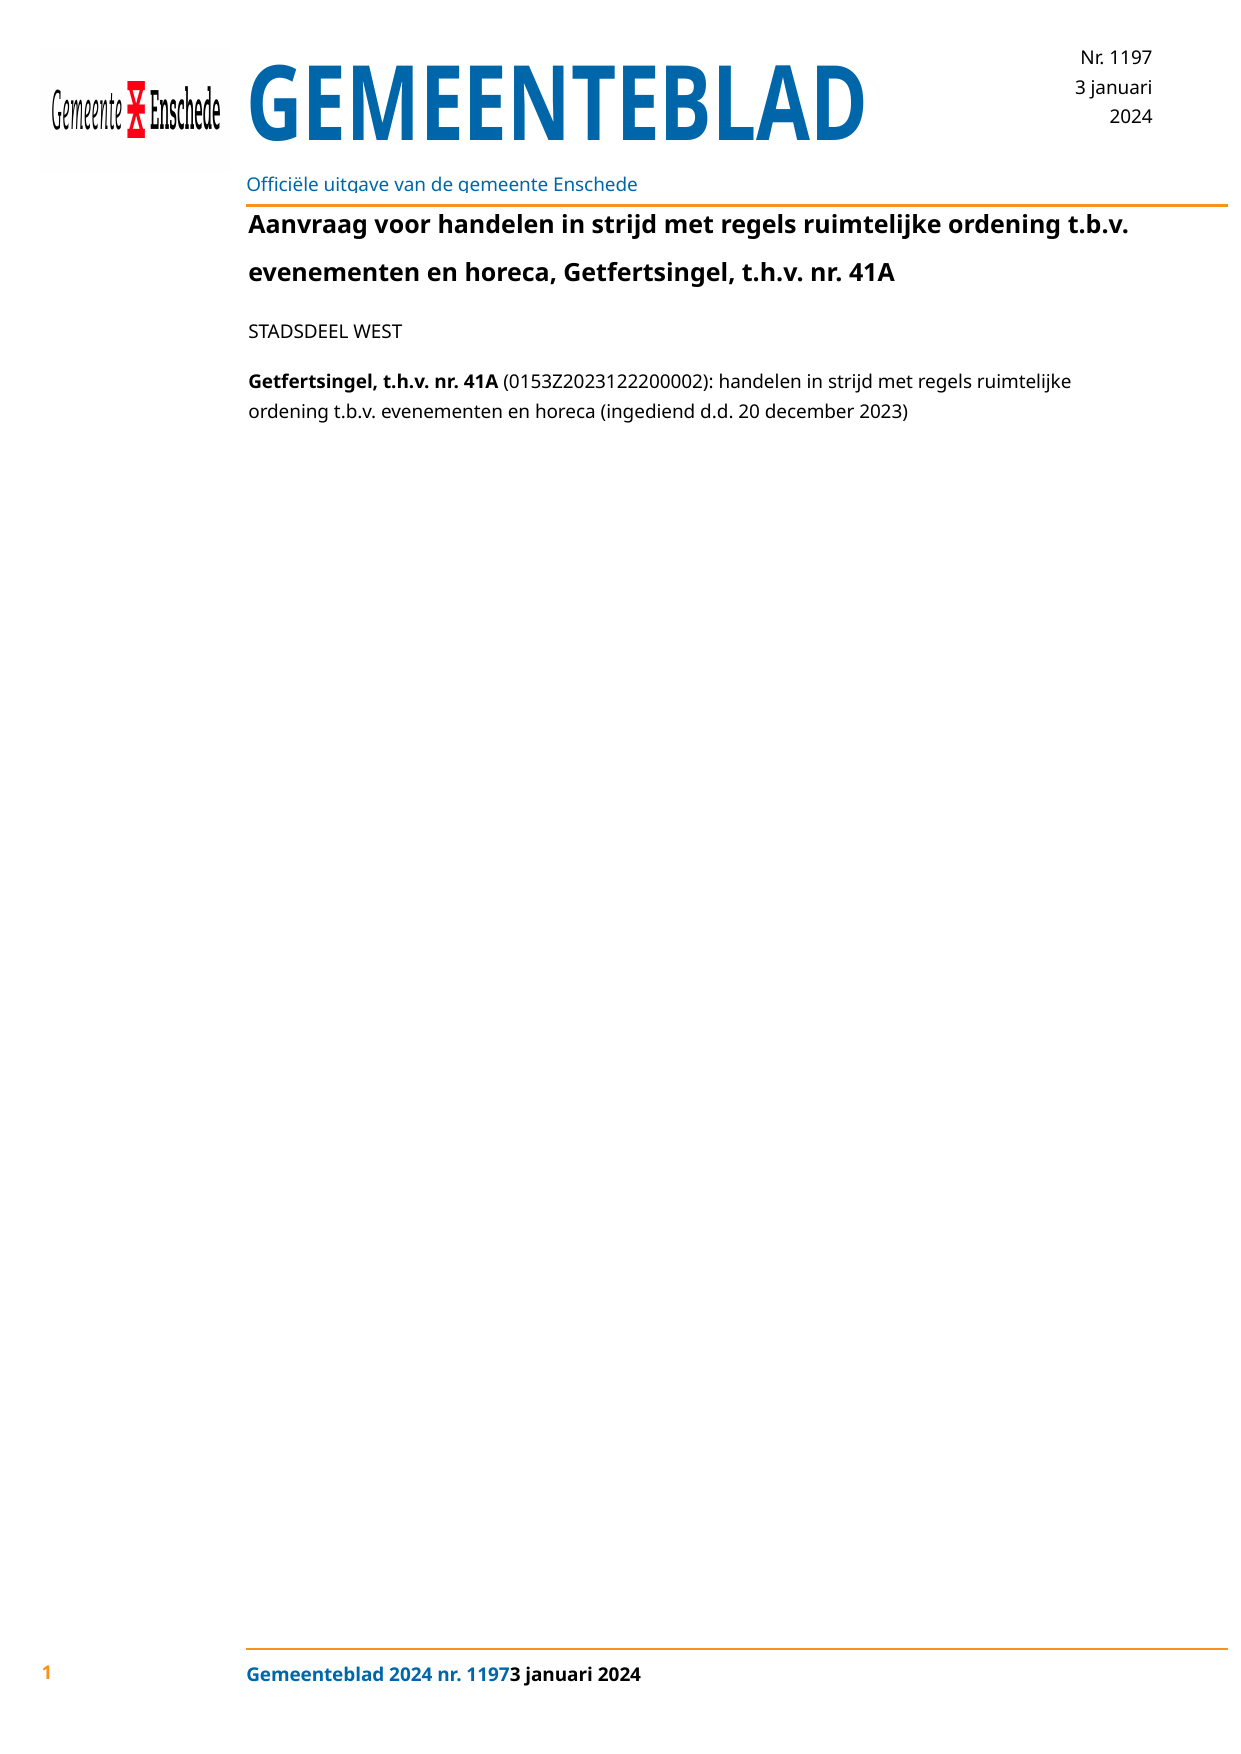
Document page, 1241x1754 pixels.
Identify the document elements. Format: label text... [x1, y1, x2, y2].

text Getfertsingel, t.h.v. nr. 41A (0153Z2023122200002): handelen in strijd met regels ruimtelijke ordening t.b.v. evenementen en horeca (ingediend d.d. 20 december 2023) [248, 368, 1152, 424]
text STADSDEEL WEST [248, 318, 1152, 344]
picture [41, 47, 231, 172]
text Aanvraag voor handelen in strijd met regels ruimtelijke ordening t.b.v. evenementen en horeca, Getfertsingel, t.h.v. nr. 41A [248, 207, 1152, 288]
